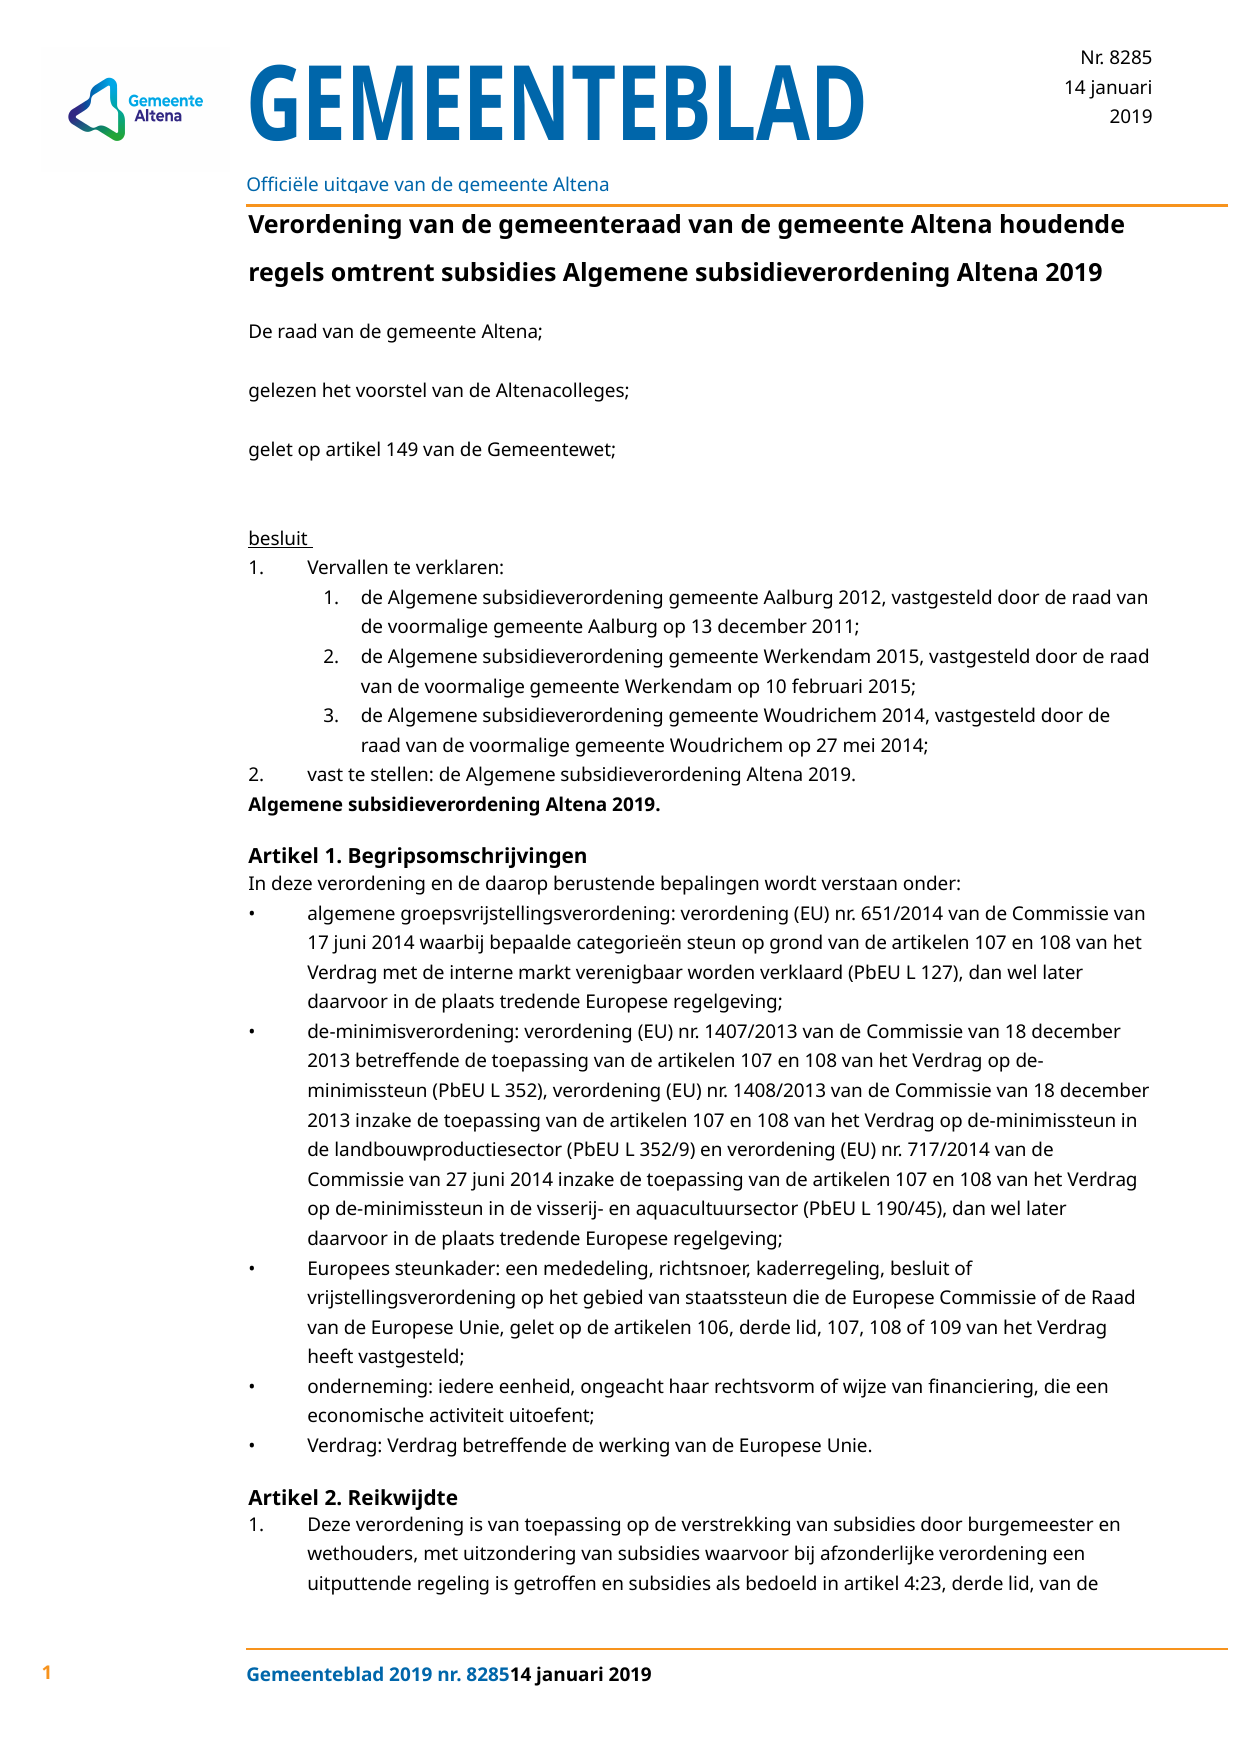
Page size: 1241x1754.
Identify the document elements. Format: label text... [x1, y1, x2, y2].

text besluit [248, 525, 1152, 551]
list de Algemene subsidieverordening gemeente Aalburg 2012, vastgesteld door de raad van de voormalige gemeente Aalburg op 13 december 2011; [323, 584, 1152, 639]
list Vervallen te verklaren: [248, 554, 1152, 580]
list de Algemene subsidieverordening gemeente Woudrichem 2014, vastgesteld door de raad van de voormalige gemeente Woudrichem op 27 mei 2014; [323, 702, 1152, 758]
picture [41, 47, 231, 172]
list vast te stellen: de Algemene subsidieverordening Altena 2019. [248, 762, 1152, 787]
list onderneming: iedere eenheid, ongeacht haar rechtsvorm of wijze van financiering, die een economische activiteit uitoefent; [248, 1373, 1152, 1428]
text Artikel 2. Reikwijdte [248, 1483, 1152, 1511]
text gelezen het voorstel van de Altenacolleges; [248, 377, 1152, 403]
list algemene groepsvrijstellingsverordening: verordening (EU) nr. 651/2014 van de Commissie van 17 juni 2014 waarbij bepaalde categorieën steun op grond van de artikelen 107 en 108 van het Verdrag met de interne markt verenigbaar worden verklaard (PbEU L 127), dan wel later daarvoor in de plaats tredende Europese regelgeving; [248, 900, 1152, 1014]
list de Algemene subsidieverordening gemeente Werkendam 2015, vastgesteld door de raad van de voormalige gemeente Werkendam op 10 februari 2015; [323, 643, 1152, 699]
text In deze verordening en de daarop berustende bepalingen wordt verstaan onder: [248, 870, 1152, 896]
list Europees steunkader: een mededeling, richtsnoer, kaderregeling, besluit of vrijstellingsverordening op het gebied van staatssteun die de Europese Commissie of de Raad van de Europese Unie, gelet op de artikelen 106, derde lid, 107, 108 of 109 van het Verdrag heeft vastgesteld; [248, 1255, 1152, 1369]
list de-minimisverordening: verordening (EU) nr. 1407/2013 van de Commissie van 18 december 2013 betreffende de toepassing van de artikelen 107 en 108 van het Verdrag op de-minimissteun (PbEU L 352), verordening (EU) nr. 1408/2013 van de Commissie van 18 december 2013 inzake de toepassing van de artikelen 107 en 108 van het Verdrag op de-minimissteun in de landbouwproductiesector (PbEU L 352/9) en verordening (EU) nr. 717/2014 van de Commissie van 27 juni 2014 inzake de toepassing van de artikelen 107 en 108 van het Verdrag op de-minimissteun in de visserij- en aquacultuursector (PbEU L 190/45), dan wel later daarvoor in de plaats tredende Europese regelgeving; [248, 1018, 1152, 1251]
list Deze verordening is van toepassing op de verstrekking van subsidies door burgemeester en wethouders, met uitzondering van subsidies waarvoor bij afzonderlijke verordening een uitputtende regeling is getroffen en subsidies als bedoeld in artikel 4:23, derde lid, van de [248, 1511, 1152, 1596]
text Verordening van de gemeenteraad van de gemeente Altena houdende regels omtrent subsidies Algemene subsidieverordening Altena 2019 [248, 207, 1152, 288]
text gelet op artikel 149 van de Gemeentewet; [248, 436, 1152, 462]
text De raad van de gemeente Altena; [248, 318, 1152, 344]
list Verdrag: Verdrag betreffende de werking van de Europese Unie. [248, 1432, 1152, 1458]
text Artikel 1. Begripsomschrijvingen [248, 842, 1152, 870]
text Algemene subsidieverordening Altena 2019. [248, 791, 1152, 817]
